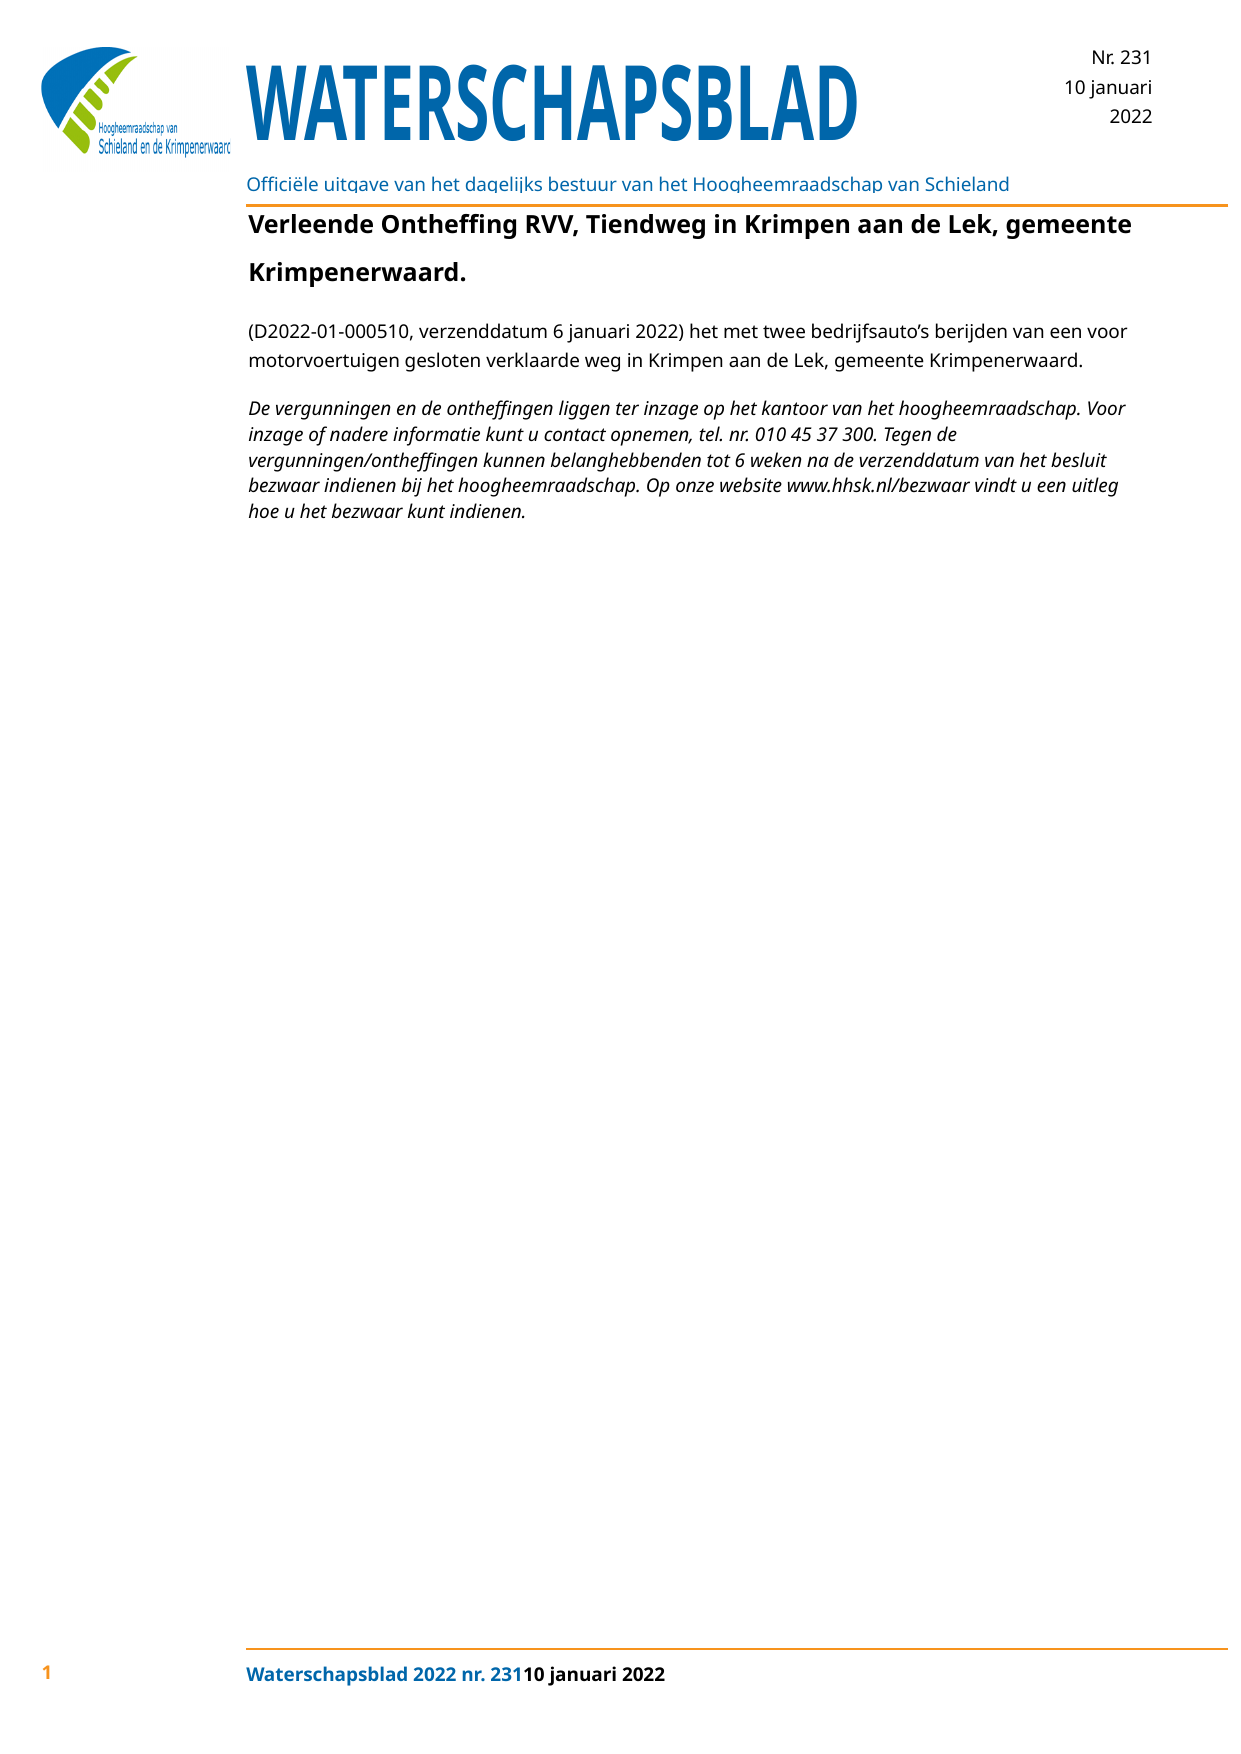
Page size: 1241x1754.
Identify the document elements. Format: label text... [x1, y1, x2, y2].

text Verleende Ontheffing RVV, Tiendweg in Krimpen aan de Lek, gemeente Krimpenerwaard. [248, 207, 1152, 288]
text (D2022-01-000510, verzenddatum 6 januari 2022) het met twee bedrijfsauto’s berijden van een voor motorvoertuigen gesloten verklaarde weg in Krimpen aan de Lek, gemeente Krimpenerwaard. [248, 318, 1152, 373]
text De vergunningen en de ontheffingen liggen ter inzage op het kantoor van het hoogheemraadschap. Voor inzage of nadere informatie kunt u contact opnemen, tel. nr. 010 45 37 300. Tegen de vergunningen/ontheffingen kunnen belanghebbenden tot 6 weken na de verzenddatum van het besluit bezwaar indienen bij het hoogheemraadschap. Op onze website www.hhsk.nl/bezwaar vindt u een uitleg hoe u het bezwaar kunt indienen. [248, 395, 1152, 524]
picture [41, 47, 231, 172]
